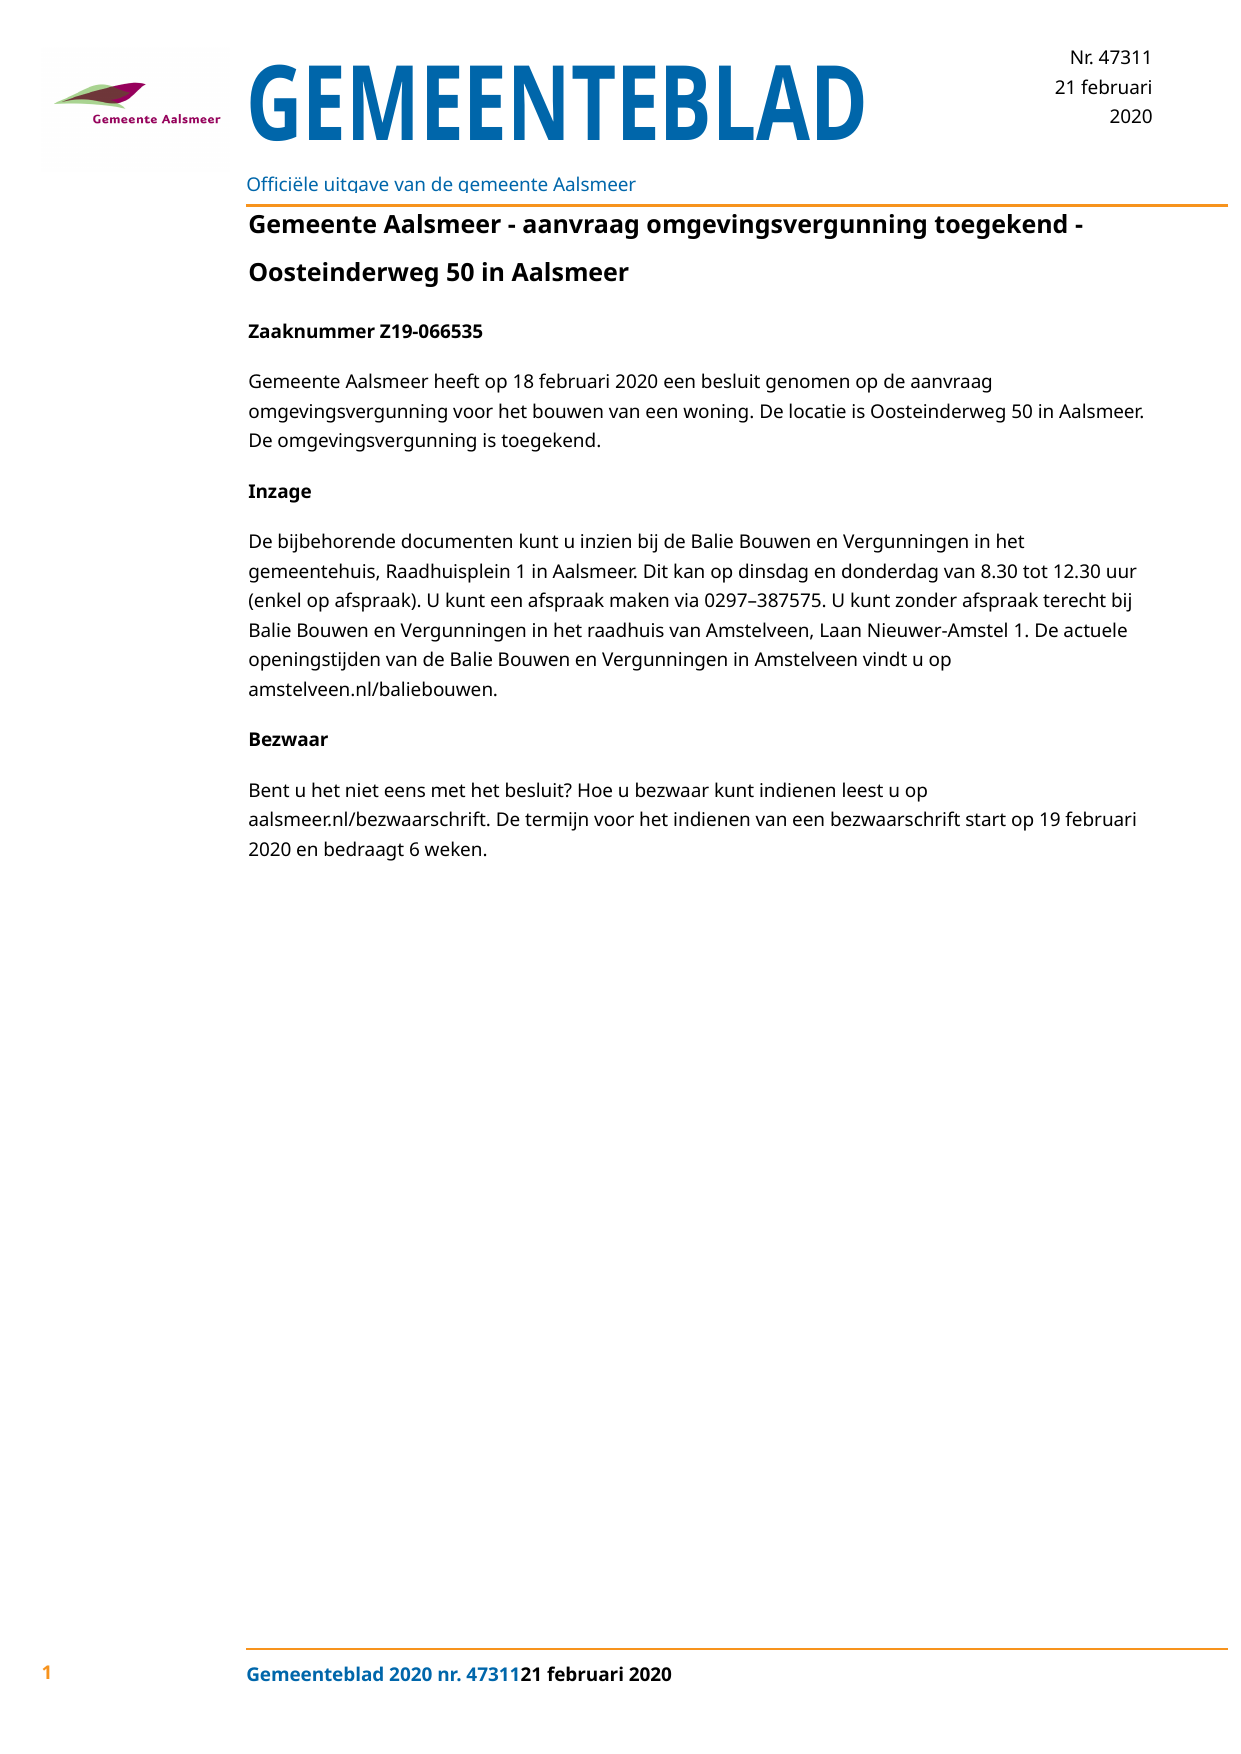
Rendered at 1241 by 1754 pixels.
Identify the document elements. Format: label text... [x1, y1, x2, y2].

text Bent u het niet eens met het besluit? Hoe u bezwaar kunt indienen leest u op aalsmeer.nl/bezwaarschrift. De termijn voor het indienen van een bezwaarschrift start op 19 februari 2020 en bedraagt 6 weken. [248, 777, 1152, 862]
text Gemeente Aalsmeer heeft op 18 februari 2020 een besluit genomen op de aanvraag omgevingsvergunning voor het bouwen van een woning. De locatie is Oosteinderweg 50 in Aalsmeer. De omgevingsvergunning is toegekend. [248, 368, 1152, 453]
text Inzage [248, 478, 1152, 504]
picture [41, 47, 231, 172]
text Zaaknummer Z19-066535 [248, 318, 1152, 344]
text Gemeente Aalsmeer - aanvraag omgevingsvergunning toegekend - Oosteinderweg 50 in Aalsmeer [248, 207, 1152, 288]
text Bezwaar [248, 727, 1152, 752]
text De bijbehorende documenten kunt u inzien bij de Balie Bouwen en Vergunningen in het gemeentehuis, Raadhuisplein 1 in Aalsmeer. Dit kan op dinsdag en donderdag van 8.30 tot 12.30 uur (enkel op afspraak). U kunt een afspraak maken via 0297–387575. U kunt zonder afspraak terecht bij Balie Bouwen en Vergunningen in het raadhuis van Amstelveen, Laan Nieuwer-Amstel 1. De actuele openingstijden van de Balie Bouwen en Vergunningen in Amstelveen vindt u op amstelveen.nl/baliebouwen. [248, 528, 1152, 702]
